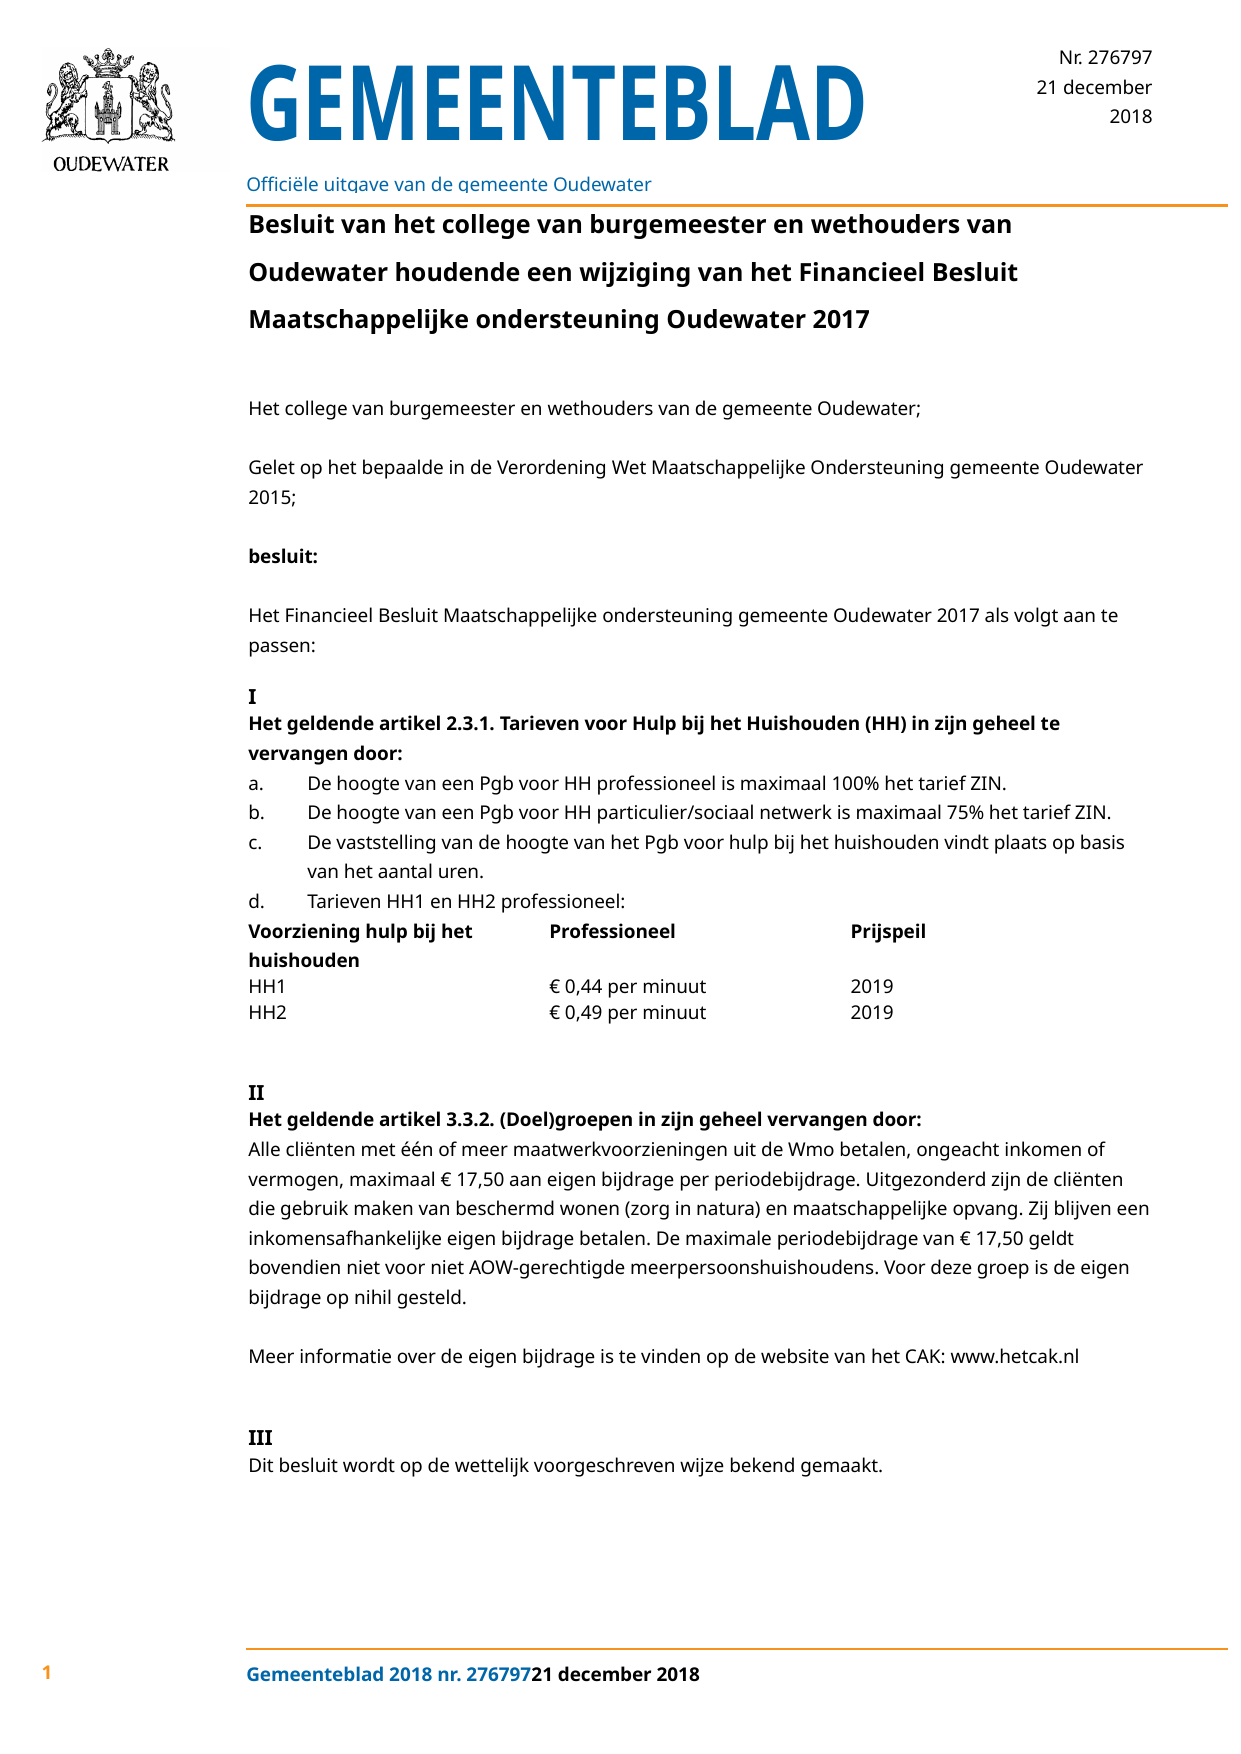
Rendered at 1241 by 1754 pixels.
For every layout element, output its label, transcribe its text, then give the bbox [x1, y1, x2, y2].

table_cell HH1 [248, 973, 549, 999]
text Gelet op het bepaalde in de Verordening Wet Maatschappelijke Ondersteuning gemeente Oudewater 2015; [248, 454, 1152, 509]
text III [248, 1423, 1152, 1452]
table_cell 2019 [850, 999, 1152, 1024]
table_header Prijspeil [850, 918, 1152, 973]
picture [41, 47, 231, 172]
text Besluit van het college van burgemeester en wethouders van Oudewater houdende een wijziging van het Financieel Besluit Maatschappelijke ondersteuning Oudewater 2017 [248, 207, 1152, 336]
table_header Voorziening hulp bij het huishouden [248, 918, 549, 973]
text Het college van burgemeester en wethouders van de gemeente Oudewater; [248, 395, 1152, 421]
list De hoogte van een Pgb voor HH particulier/sociaal netwerk is maximaal 75% het tarief ZIN. [248, 799, 1152, 825]
table_header Professioneel [549, 918, 850, 973]
list Tarieven HH1 en HH2 professioneel: [248, 888, 1152, 914]
text Het geldende artikel 2.3.1. Tarieven voor Hulp bij het Huishouden (HH) in zijn geheel te vervangen door: [248, 711, 1152, 766]
table_cell HH2 [248, 999, 549, 1024]
text Het Financieel Besluit Maatschappelijke ondersteuning gemeente Oudewater 2017 als volgt aan te passen: [248, 602, 1152, 657]
table_cell € 0,49 per minuut [549, 999, 850, 1024]
text Alle cliënten met één of meer maatwerkvoorzieningen uit de Wmo betalen, ongeacht inkomen of vermogen, maximaal € 17,50 aan eigen bijdrage per periodebijdrage. Uitgezonderd zijn de cliënten die gebruik maken van beschermd wonen (zorg in natura) en maatschappelijke opvang. Zij blijven een inkomensafhankelijke eigen bijdrage betalen. De maximale periodebijdrage van € 17,50 geldt bovendien niet voor niet AOW-gerechtigde meerpersoonshuishoudens. Voor deze groep is de eigen bijdrage op nihil gesteld. [248, 1136, 1152, 1310]
text besluit: [248, 543, 1152, 569]
text I [248, 682, 1152, 711]
table_cell € 0,44 per minuut [549, 973, 850, 999]
list De hoogte van een Pgb voor HH professioneel is maximaal 100% het tarief ZIN. [248, 770, 1152, 796]
text II [248, 1078, 1152, 1107]
list De vaststelling van de hoogte van het Pgb voor hulp bij het huishouden vindt plaats op basis van het aantal uren. [248, 829, 1152, 884]
text Het geldende artikel 3.3.2. (Doel)groepen in zijn geheel vervangen door: [248, 1107, 1152, 1132]
text Meer informatie over de eigen bijdrage is te vinden op de website van het CAK: www.hetcak.nl [248, 1343, 1152, 1369]
text Dit besluit wordt op de wettelijk voorgeschreven wijze bekend gemaakt. [248, 1452, 1152, 1477]
table_cell 2019 [850, 973, 1152, 999]
